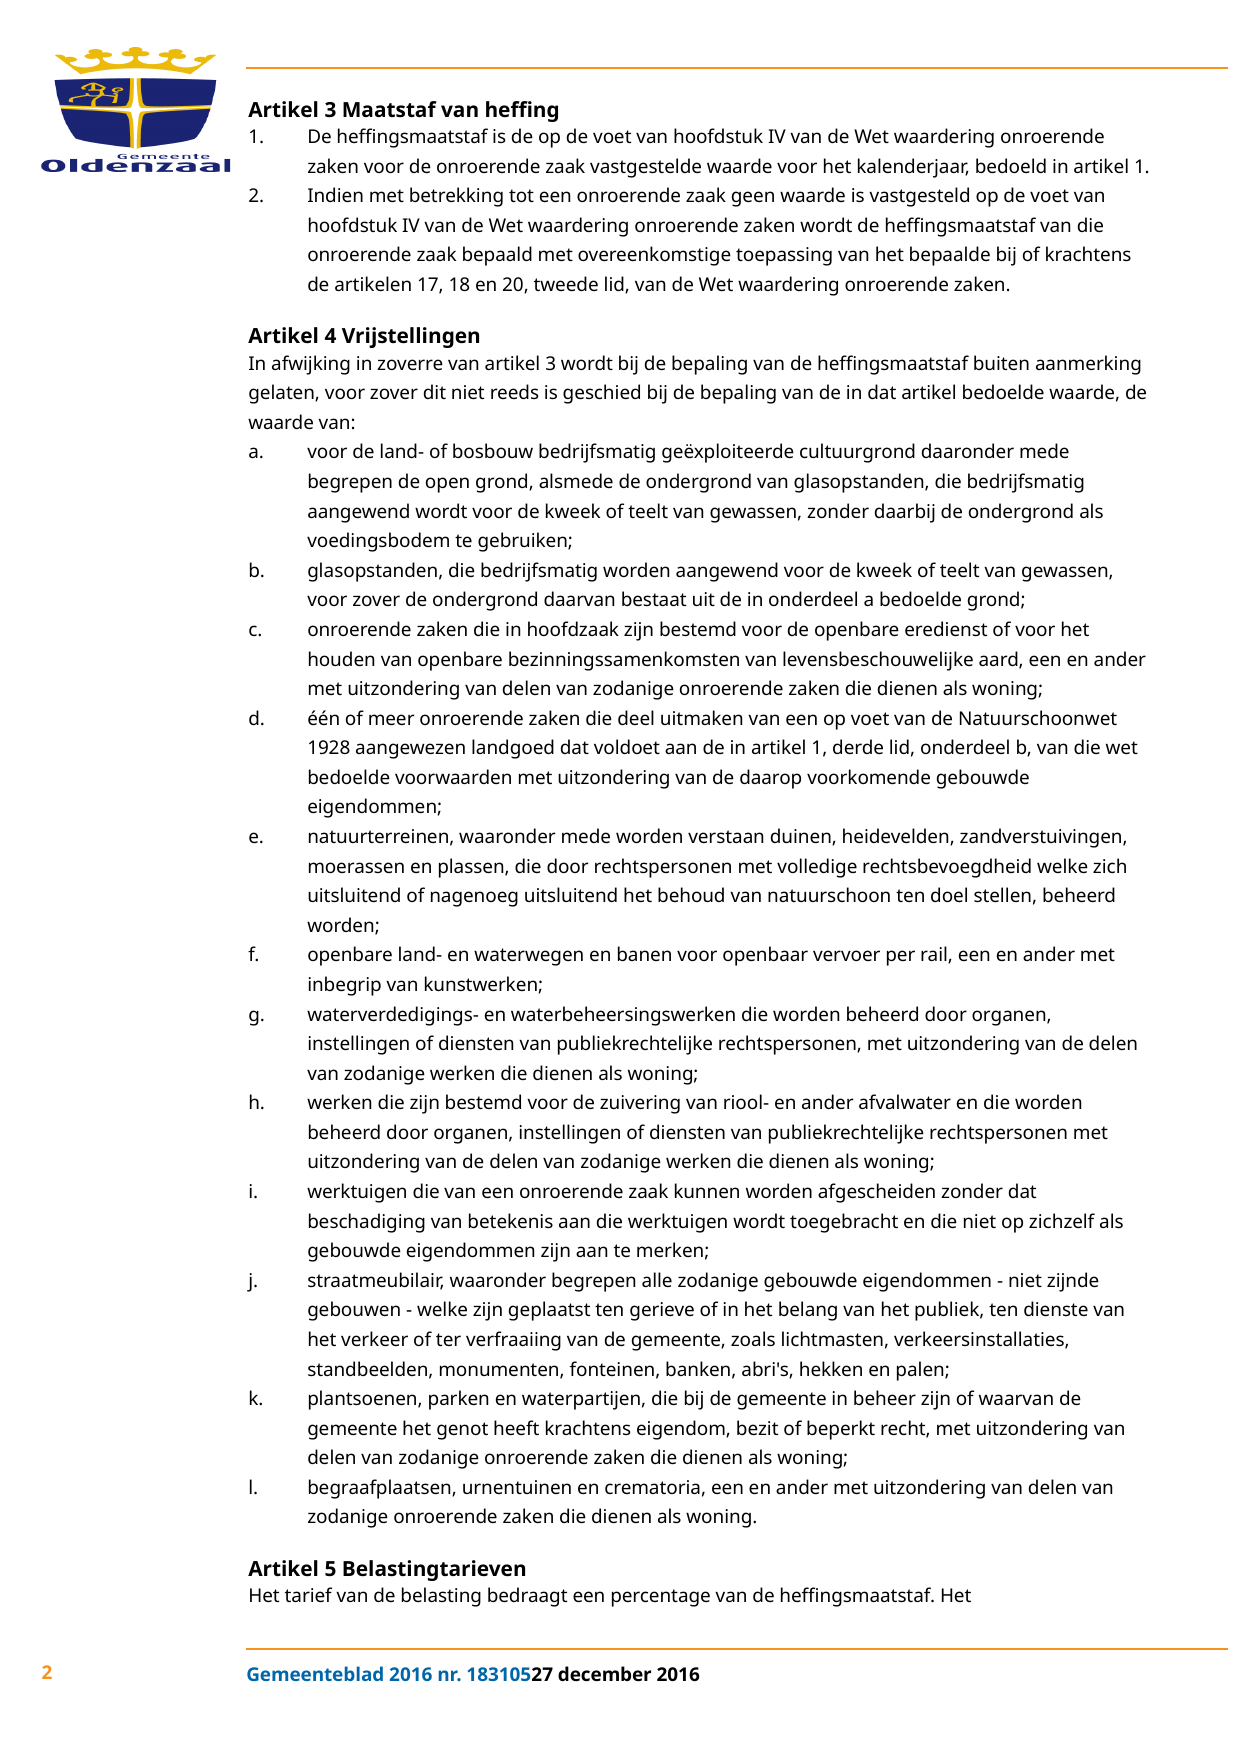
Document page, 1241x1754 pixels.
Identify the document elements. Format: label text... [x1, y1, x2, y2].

list werken die zijn bestemd voor de zuivering van riool- en ander afvalwater en die worden beheerd door organen, instellingen of diensten van publiekrechtelijke rechtspersonen met uitzondering van de delen van zodanige werken die dienen als woning; [248, 1089, 1152, 1174]
list De heffingsmaatstaf is de op de voet van hoofdstuk IV van de Wet waardering onroerende zaken voor de onroerende zaak vastgestelde waarde voor het kalenderjaar, bedoeld in artikel 1. [248, 123, 1152, 178]
list natuurterreinen, waaronder mede worden verstaan duinen, heidevelden, zandverstuivingen, moerassen en plassen, die door rechtspersonen met volledige rechtsbevoegdheid welke zich uitsluitend of nagenoeg uitsluitend het behoud van natuurschoon ten doel stellen, beheerd worden; [248, 823, 1152, 938]
list straatmeubilair, waaronder begrepen alle zodanige gebouwde eigendommen - niet zijnde gebouwen - welke zijn geplaatst ten gerieve of in het belang van het publiek, ten dienste van het verkeer of ter verfraaiing van de gemeente, zoals lichtmasten, verkeersinstallaties, standbeelden, monumenten, fonteinen, banken, abri's, hekken en palen; [248, 1267, 1152, 1382]
list één of meer onroerende zaken die deel uitmaken van een op voet van de Natuurschoonwet 1928 aangewezen landgoed dat voldoet aan de in artikel 1, derde lid, onderdeel b, van die wet bedoelde voorwaarden met uitzondering van de daarop voorkomende gebouwde eigendommen; [248, 705, 1152, 819]
text Artikel 5 Belastingtarieven [248, 1554, 1152, 1583]
list openbare land- en waterwegen en banen voor openbaar vervoer per rail, een en ander met inbegrip van kunstwerken; [248, 942, 1152, 997]
list Indien met betrekking tot een onroerende zaak geen waarde is vastgesteld op de voet van hoofdstuk IV van de Wet waardering onroerende zaken wordt de heffingsmaatstaf van die onroerende zaak bepaald met overeenkomstige toepassing van het bepaalde bij of krachtens de artikelen 17, 18 en 20, tweede lid, van de Wet waardering onroerende zaken. [248, 182, 1152, 297]
list waterverdedigings- en waterbeheersingswerken die worden beheerd door organen, instellingen of diensten van publiekrechtelijke rechtspersonen, met uitzondering van de delen van zodanige werken die dienen als woning; [248, 1001, 1152, 1086]
text Artikel 4 Vrijstellingen [248, 322, 1152, 350]
list onroerende zaken die in hoofdzaak zijn bestemd voor de openbare eredienst of voor het houden van openbare bezinningssamenkomsten van levensbeschouwelijke aard, een en ander met uitzondering van delen van zodanige onroerende zaken die dienen als woning; [248, 616, 1152, 701]
text Artikel 3 Maatstaf van heffing [248, 95, 1152, 123]
list plantsoenen, parken en waterpartijen, die bij de gemeente in beheer zijn of waarvan de gemeente het genot heeft krachtens eigendom, bezit of beperkt recht, met uitzondering van delen van zodanige onroerende zaken die dienen als woning; [248, 1385, 1152, 1470]
list glasopstanden, die bedrijfsmatig worden aangewend voor de kweek of teelt van gewassen, voor zover de ondergrond daarvan bestaat uit de in onderdeel a bedoelde grond; [248, 557, 1152, 612]
list begraafplaatsen, urnentuinen en crematoria, een en ander met uitzondering van delen van zodanige onroerende zaken die dienen als woning. [248, 1474, 1152, 1529]
text Het tarief van de belasting bedraagt een percentage van de heffingsmaatstaf. Het [248, 1583, 1152, 1608]
list voor de land- of bosbouw bedrijfsmatig geëxploiteerde cultuurgrond daaronder mede begrepen de open grond, alsmede de ondergrond van glasopstanden, die bedrijfsmatig aangewend wordt voor de kweek of teelt van gewassen, zonder daarbij de ondergrond als voedingsbodem te gebruiken; [248, 439, 1152, 553]
list werktuigen die van een onroerende zaak kunnen worden afgescheiden zonder dat beschadiging van betekenis aan die werktuigen wordt toegebracht en die niet op zichzelf als gebouwde eigendommen zijn aan te merken; [248, 1178, 1152, 1263]
picture [41, 47, 231, 172]
text In afwijking in zoverre van artikel 3 wordt bij de bepaling van de heffingsmaatstaf buiten aanmerking gelaten, voor zover dit niet reeds is geschied bij de bepaling van de in dat artikel bedoelde waarde, de waarde van: [248, 350, 1152, 435]
